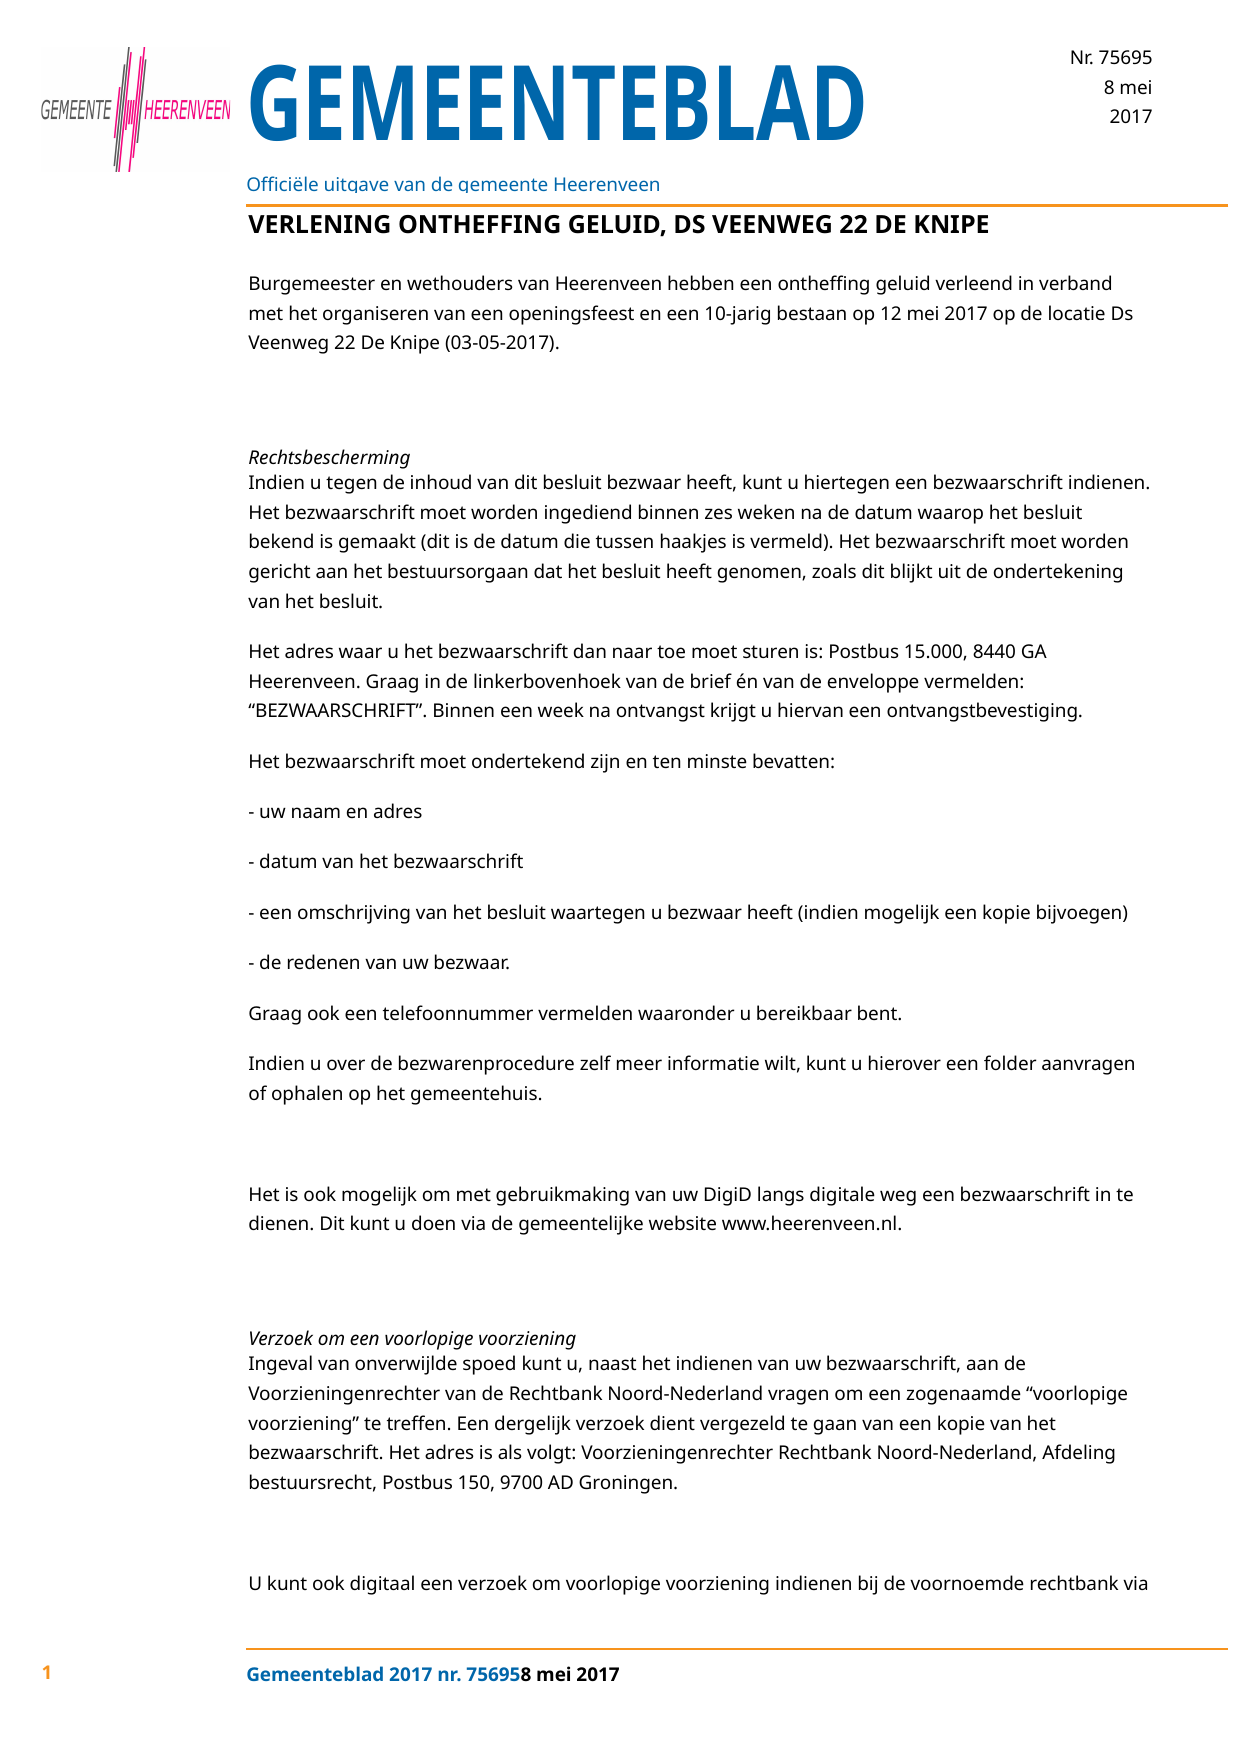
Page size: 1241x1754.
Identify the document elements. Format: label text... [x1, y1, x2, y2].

text Indien u over de bezwarenprocedure zelf meer informatie wilt, kunt u hierover een folder aanvragen of ophalen op het gemeentehuis. [248, 1050, 1152, 1106]
text Burgemeester en wethouders van Heerenveen hebben een ontheffing geluid verleend in verband met het organiseren van een openingsfeest en een 10-jarig bestaan op 12 mei 2017 op de locatie Ds Veenweg 22 De Knipe (03-05-2017). [248, 270, 1152, 355]
text Verzoek om een voorlopige voorziening [248, 1325, 1152, 1351]
text Graag ook een telefoonnummer vermelden waaronder u bereikbaar bent. [248, 1000, 1152, 1026]
text - de redenen van uw bezwaar. [248, 949, 1152, 975]
text U kunt ook digitaal een verzoek om voorlopige voorziening indienen bij de voornoemde rechtbank via [248, 1570, 1152, 1595]
picture [41, 47, 231, 172]
text - datum van het bezwaarschrift [248, 849, 1152, 874]
text Het is ook mogelijk om met gebruikmaking van uw DigiD langs digitale weg een bezwaarschrift in te dienen. Dit kunt u doen via de gemeentelijke website www.heerenveen.nl. [248, 1181, 1152, 1236]
text - uw naam en adres [248, 798, 1152, 824]
text Het adres waar u het bezwaarschrift dan naar toe moet sturen is: Postbus 15.000, 8440 GA Heerenveen. Graag in de linkerbovenhoek van de brief én van de enveloppe vermelden: “BEZWAARSCHRIFT”. Binnen een week na ontvangst krijgt u hiervan een ontvangstbevestiging. [248, 638, 1152, 723]
text VERLENING ONTHEFFING GELUID, DS VEENWEG 22 DE KNIPE [248, 207, 1152, 241]
text Rechtsbescherming [248, 444, 1152, 469]
text Ingeval van onverwijlde spoed kunt u, naast het indienen van uw bezwaarschrift, aan de Voorzieningenrechter van de Rechtbank Noord-Nederland vragen om een zogenaamde “voorlopige voorziening” te treffen. Een dergelijk verzoek dient vergezeld te gaan van een kopie van het bezwaarschrift. Het adres is als volgt: Voorzieningenrechter Rechtbank Noord-Nederland, Afdeling bestuursrecht, Postbus 150, 9700 AD Groningen. [248, 1351, 1152, 1494]
text - een omschrijving van het besluit waartegen u bezwaar heeft (indien mogelijk een kopie bijvoegen) [248, 899, 1152, 925]
text Het bezwaarschrift moet ondertekend zijn en ten minste bevatten: [248, 748, 1152, 774]
text Indien u tegen de inhoud van dit besluit bezwaar heeft, kunt u hiertegen een bezwaarschrift indienen. Het bezwaarschrift moet worden ingediend binnen zes weken na de datum waarop het besluit bekend is gemaakt (dit is de datum die tussen haakjes is vermeld). Het bezwaarschrift moet worden gericht aan het bestuursorgaan dat het besluit heeft genomen, zoals dit blijkt uit de ondertekening van het besluit. [248, 469, 1152, 614]
